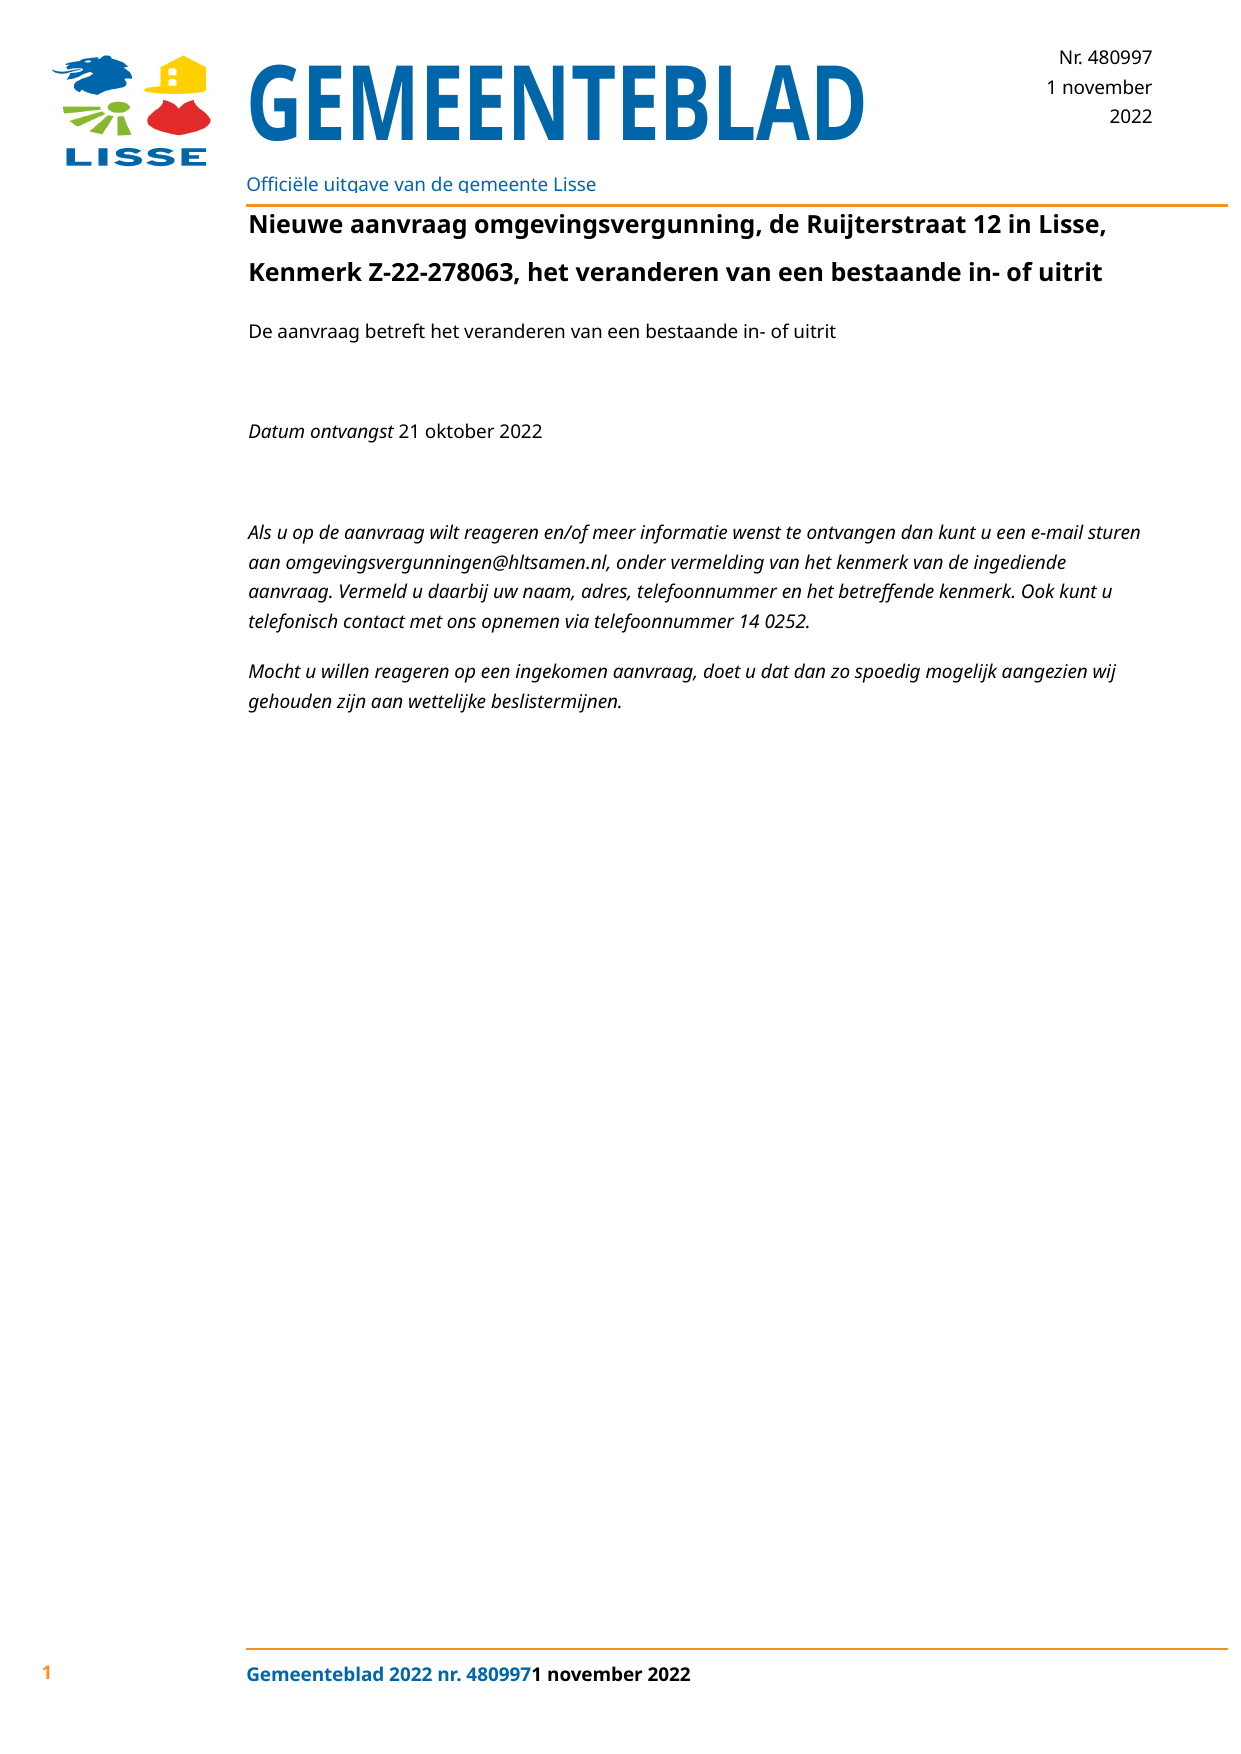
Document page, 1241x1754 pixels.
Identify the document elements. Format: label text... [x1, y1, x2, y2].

picture [41, 47, 231, 172]
text Datum ontvangst 21 oktober 2022 [248, 419, 1152, 444]
text Als u op de aanvraag wilt reageren en/of meer informatie wenst te ontvangen dan kunt u een e-mail sturen aan omgevingsvergunningen@hltsamen.nl, onder vermelding van het kenmerk van de ingediende aanvraag. Vermeld u daarbij uw naam, adres, telefoonnummer en het betreffende kenmerk. Ook kunt u telefonisch contact met ons opnemen via telefoonnummer 14 0252. [248, 519, 1152, 634]
text De aanvraag betreft het veranderen van een bestaande in- of uitrit [248, 318, 1152, 344]
text Mocht u willen reageren op een ingekomen aanvraag, doet u dat dan zo spoedig mogelijk aangezien wij gehouden zijn aan wettelijke beslistermijnen. [248, 659, 1152, 714]
text Nieuwe aanvraag omgevingsvergunning, de Ruijterstraat 12 in Lisse, Kenmerk Z-22-278063, het veranderen van een bestaande in- of uitrit [248, 207, 1152, 288]
